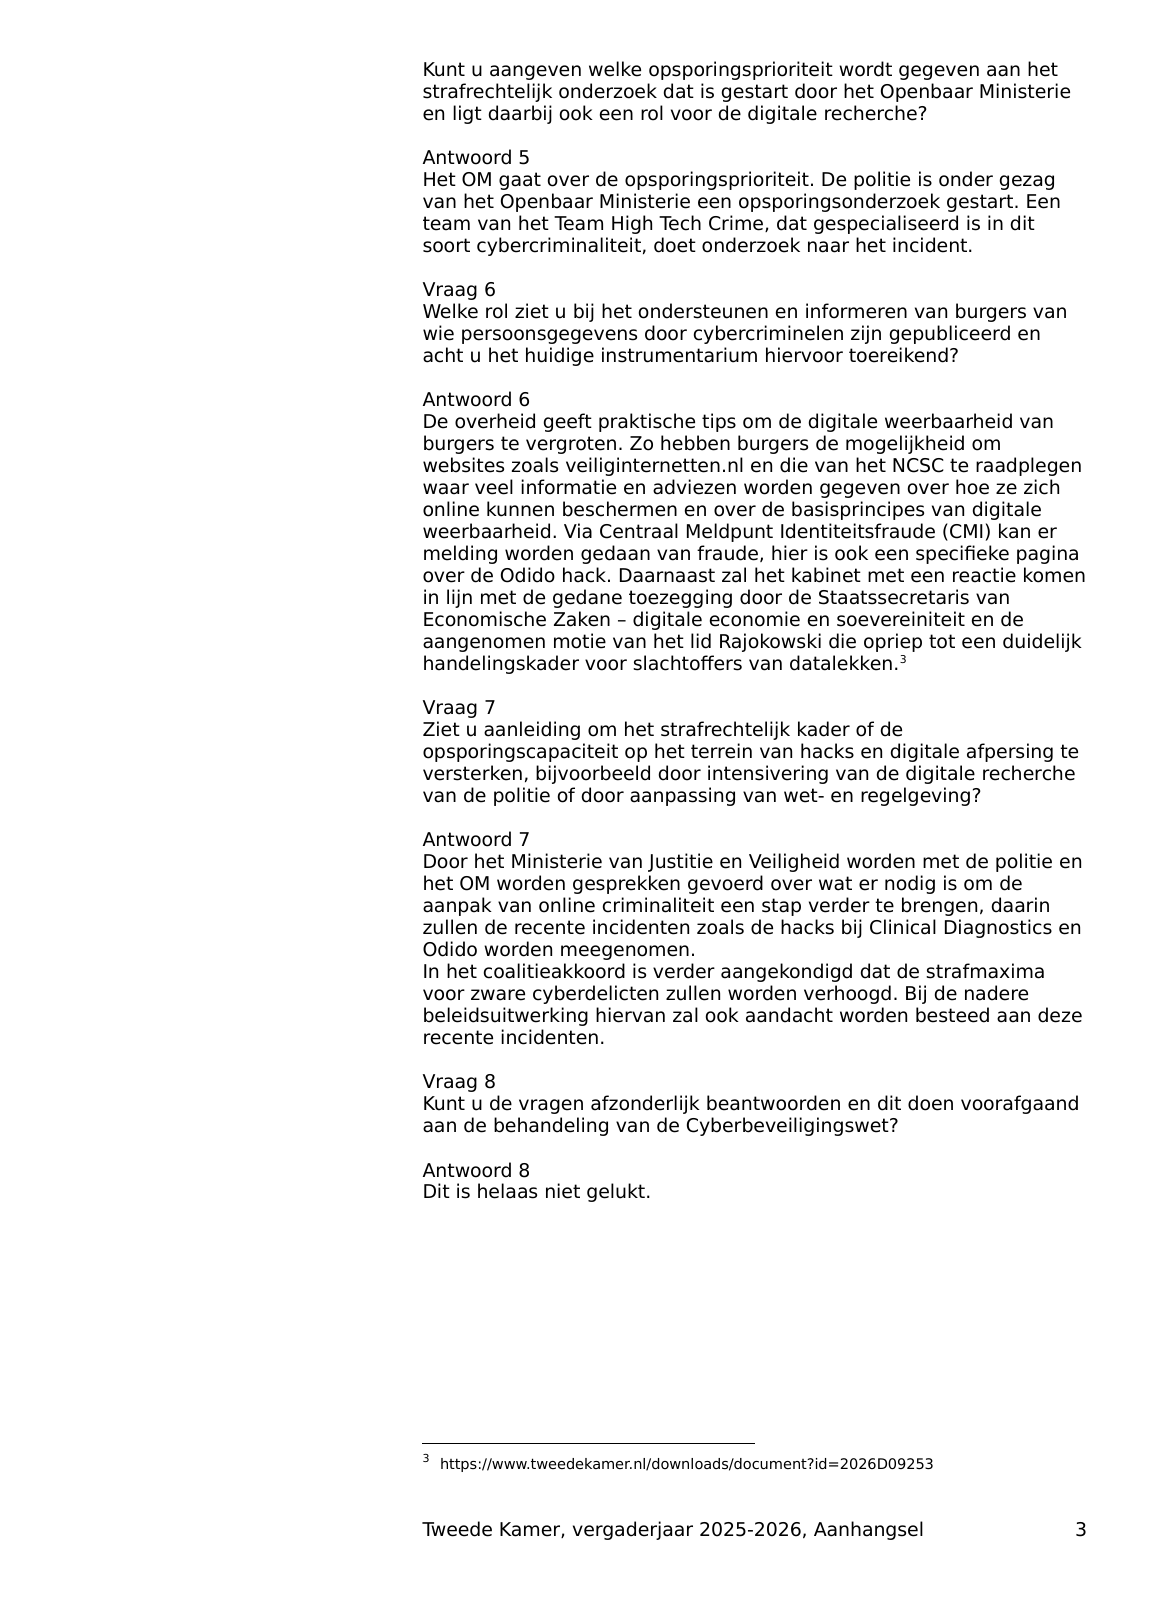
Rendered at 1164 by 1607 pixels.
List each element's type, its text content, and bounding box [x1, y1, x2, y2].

text Antwoord 8 [422, 1159, 1087, 1181]
text Door het Ministerie van Justitie en Veiligheid worden met de politie en het OM worden gesprekken gevoerd over wat er nodig is om de aanpak van online criminaliteit een stap verder te brengen, daarin zullen de recente incidenten zoals de hacks bij Clinical Diagnostics en Odido worden meegenomen. [422, 851, 1087, 961]
text https://www.tweedekamer.nl/downloads/document?id=2026D09253 [422, 1452, 1087, 1474]
text Antwoord 6 [422, 389, 1087, 411]
text Vraag 7 [422, 697, 1087, 719]
text Antwoord 5 [422, 147, 1087, 169]
text Dit is helaas niet gelukt. [422, 1181, 1087, 1203]
text Kunt u aangeven welke opsporingsprioriteit wordt gegeven aan het strafrechtelijk onderzoek dat is gestart door het Openbaar Ministerie en ligt daarbij ook een rol voor de digitale recherche? [422, 59, 1087, 125]
text Antwoord 7 [422, 829, 1087, 851]
text Vraag 8 [422, 1071, 1087, 1093]
text Ziet u aanleiding om het strafrechtelijk kader of de opsporingscapaciteit op het terrein van hacks en digitale afpersing te versterken, bijvoorbeeld door intensivering van de digitale recherche van de politie of door aanpassing van wet- en regelgeving? [422, 719, 1087, 807]
text Welke rol ziet u bij het ondersteunen en informeren van burgers van wie persoonsgegevens door cybercriminelen zijn gepubliceerd en acht u het huidige instrumentarium hiervoor toereikend? [422, 301, 1087, 367]
text In het coalitieakkoord is verder aangekondigd dat de strafmaxima voor zware cyberdelicten zullen worden verhoogd. Bij de nadere beleidsuitwerking hiervan zal ook aandacht worden besteed aan deze recente incidenten. [422, 961, 1087, 1049]
text Het OM gaat over de opsporingsprioriteit. De politie is onder gezag van het Openbaar Ministerie een opsporingsonderzoek gestart. Een team van het Team High Tech Crime, dat gespecialiseerd is in dit soort cybercriminaliteit, doet onderzoek naar het incident. [422, 169, 1087, 257]
text Kunt u de vragen afzonderlijk beantwoorden en dit doen voorafgaand aan de behandeling van de Cyberbeveiligingswet? [422, 1093, 1087, 1137]
text Vraag 6 [422, 279, 1087, 301]
text De overheid geeft praktische tips om de digitale weerbaarheid van burgers te vergroten. Zo hebben burgers de mogelijkheid om websites zoals veiliginternetten.nl en die van het NCSC te raadplegen waar veel informatie en adviezen worden gegeven over hoe ze zich online kunnen beschermen en over de basisprincipes van digitale weerbaarheid. Via Centraal Meldpunt Identiteitsfraude (CMI) kan er melding worden gedaan van fraude, hier is ook een specifieke pagina over de Odido hack. Daarnaast zal het kabinet met een reactie komen in lijn met de gedane toezegging door de Staatssecretaris van Economische Zaken – digitale economie en soevereiniteit en de aangenomen motie van het lid Rajokowski die opriep tot een duidelijk handelingskader voor slachtoffers van datalekken. [422, 411, 1087, 675]
